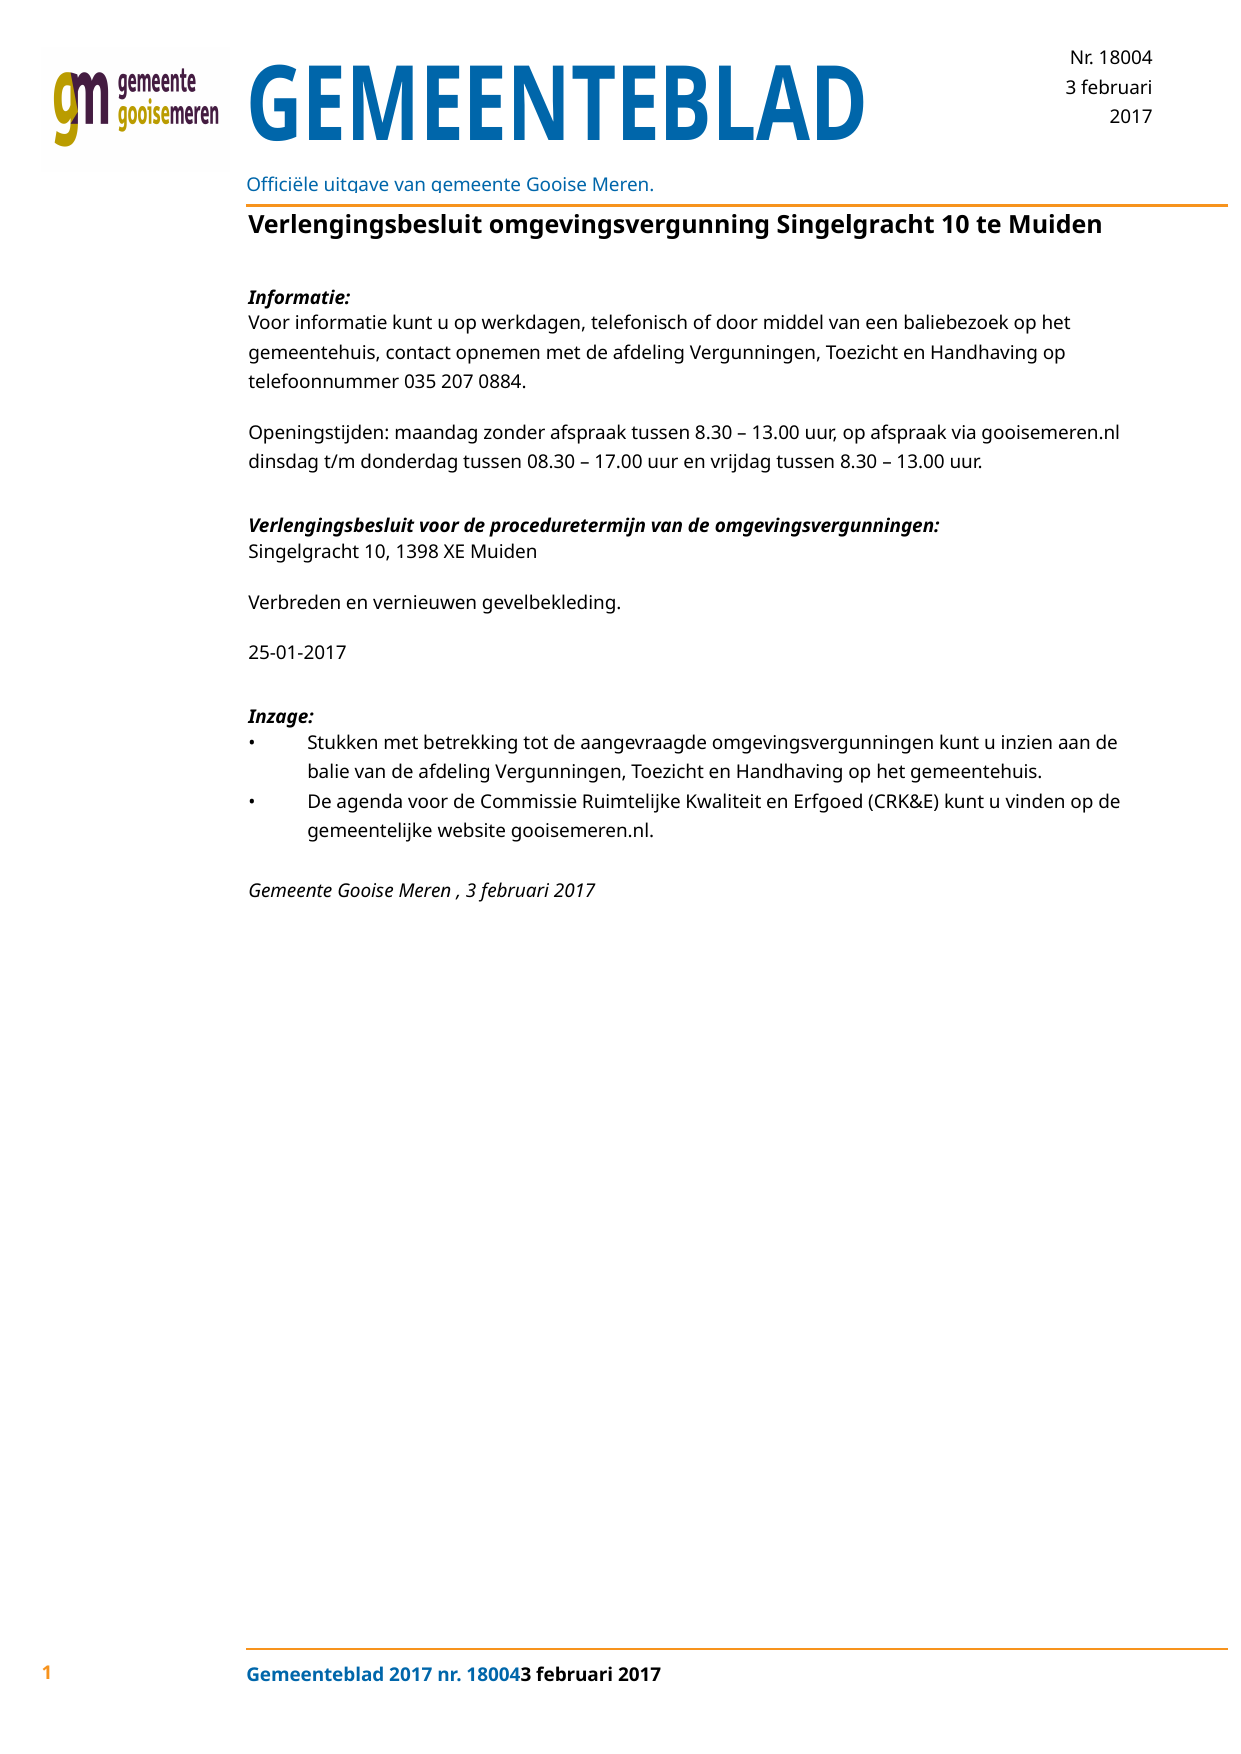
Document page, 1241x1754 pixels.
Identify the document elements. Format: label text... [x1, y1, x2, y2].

list De agenda voor de Commissie Ruimtelijke Kwaliteit en Erfgoed (CRK&E) kunt u vinden op de gemeentelijke website gooisemeren.nl. [248, 788, 1152, 843]
text 25-01-2017 [248, 639, 1152, 665]
text Voor informatie kunt u op werkdagen, telefonisch of door middel van een baliebezoek op het gemeentehuis, contact opnemen met de afdeling Vergunningen, Toezicht en Handhaving op telefoonnummer 035 207 0884. [248, 309, 1152, 394]
text Inzage: [248, 703, 1152, 729]
text Gemeente Gooise Meren , 3 februari 2017 [248, 877, 1152, 903]
text Informatie: [248, 284, 1152, 309]
text Singelgracht 10, 1398 XE Muiden [248, 538, 1152, 564]
picture [41, 47, 231, 172]
list Stukken met betrekking tot de aangevraagde omgevingsvergunningen kunt u inzien aan de balie van de afdeling Vergunningen, Toezicht en Handhaving op het gemeentehuis. [248, 729, 1152, 784]
text Verlengingsbesluit voor de proceduretermijn van de omgevingsvergunningen: [248, 513, 1152, 538]
text Verlengingsbesluit omgevingsvergunning Singelgracht 10 te Muiden [248, 207, 1152, 241]
text Verbreden en vernieuwen gevelbekleding. [248, 589, 1152, 614]
text Openingstijden: maandag zonder afspraak tussen 8.30 – 13.00 uur, op afspraak via gooisemeren.nl dinsdag t/m donderdag tussen 08.30 – 17.00 uur en vrijdag tussen 8.30 – 13.00 uur. [248, 419, 1152, 474]
